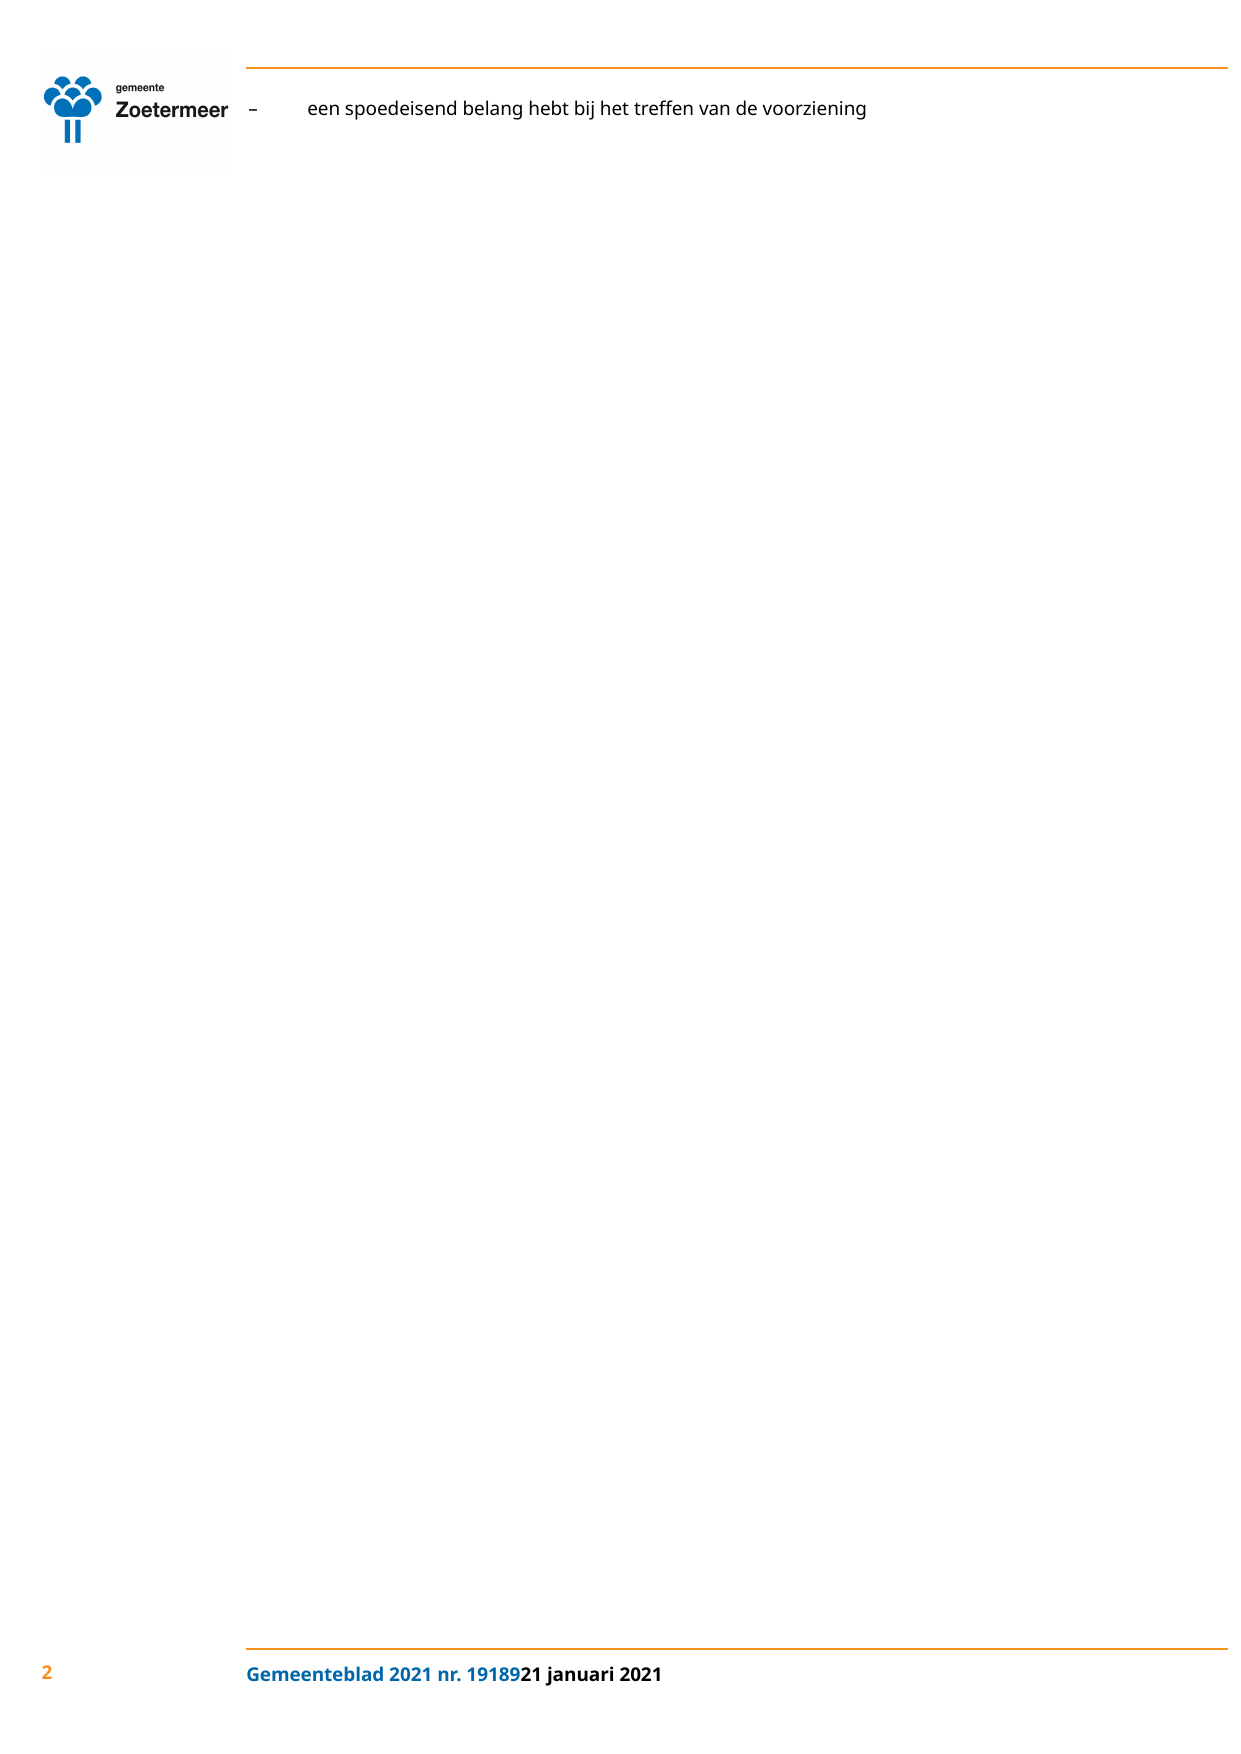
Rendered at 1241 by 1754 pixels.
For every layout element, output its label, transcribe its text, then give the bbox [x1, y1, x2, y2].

picture [41, 47, 231, 172]
list een spoedeisend belang hebt bij het treffen van de voorziening [248, 95, 1152, 121]
